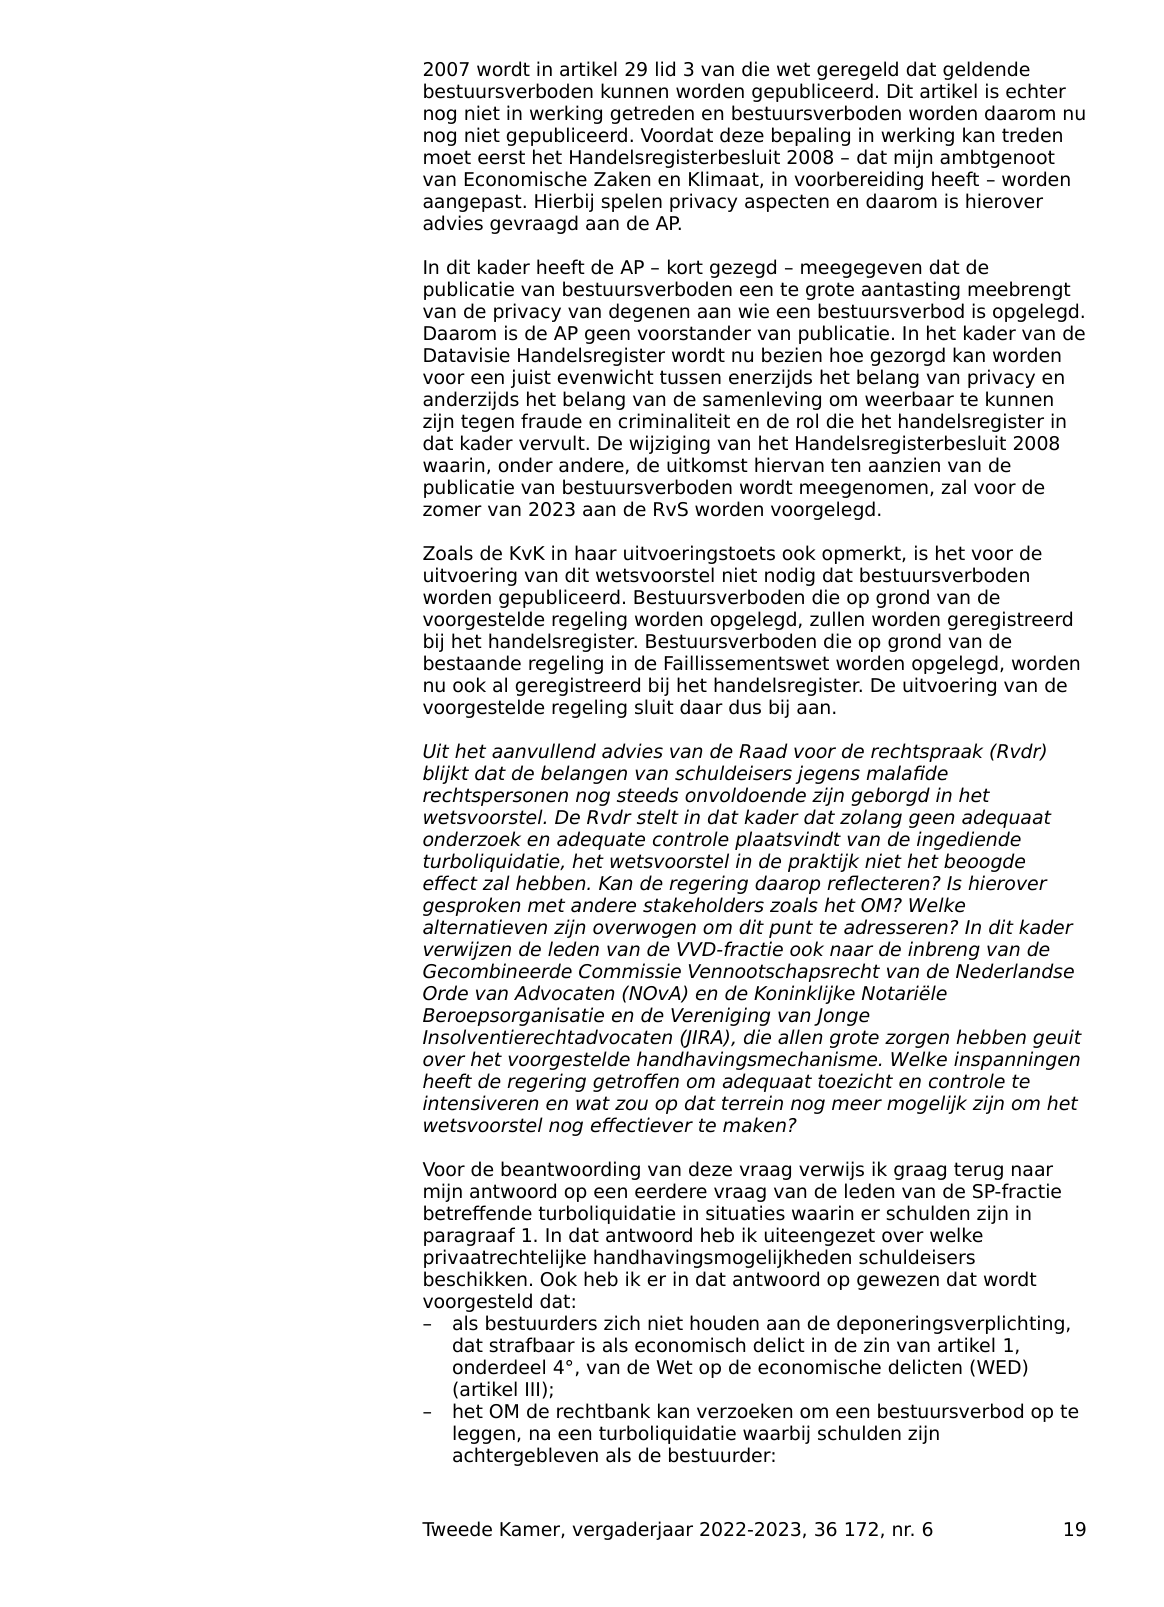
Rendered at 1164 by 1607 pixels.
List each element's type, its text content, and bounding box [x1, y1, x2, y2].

text 2007 wordt in artikel 29 lid 3 van die wet geregeld dat geldende bestuursverboden kunnen worden gepubliceerd. Dit artikel is echter nog niet in werking getreden en bestuursverboden worden daarom nu nog niet gepubliceerd. Voordat deze bepaling in werking kan treden moet eerst het Handelsregisterbesluit 2008 – dat mijn ambtgenoot van Economische Zaken en Klimaat, in voorbereiding heeft – worden aangepast. Hierbij spelen privacy aspecten en daarom is hierover advies gevraagd aan de AP. [422, 59, 1087, 235]
text In dit kader heeft de AP – kort gezegd – meegegeven dat de publicatie van bestuursverboden een te grote aantasting meebrengt van de privacy van degenen aan wie een bestuursverbod is opgelegd. Daarom is de AP geen voorstander van publicatie. In het kader van de Datavisie Handelsregister wordt nu bezien hoe gezorgd kan worden voor een juist evenwicht tussen enerzijds het belang van privacy en anderzijds het belang van de samenleving om weerbaar te kunnen zijn tegen fraude en criminaliteit en de rol die het handelsregister in dat kader vervult. De wijziging van het Handelsregisterbesluit 2008 waarin, onder andere, de uitkomst hiervan ten aanzien van de publicatie van bestuursverboden wordt meegenomen, zal voor de zomer van 2023 aan de RvS worden voorgelegd. [422, 257, 1087, 521]
text – als bestuurders zich niet houden aan de deponeringsverplichting, dat strafbaar is als economisch delict in de zin van artikel 1, onderdeel 4°, van de Wet op de economische delicten (WED) (artikel III); [422, 1313, 1087, 1401]
text Uit het aanvullend advies van de Raad voor de rechtspraak (Rvdr) blijkt dat de belangen van schuldeisers jegens malafide rechtspersonen nog steeds onvoldoende zijn geborgd in het wetsvoorstel. De Rvdr stelt in dat kader dat zolang geen adequaat onderzoek en adequate controle plaatsvindt van de ingediende turboliquidatie, het wetsvoorstel in de praktijk niet het beoogde effect zal hebben. Kan de regering daarop reflecteren? Is hierover gesproken met andere stakeholders zoals het OM? Welke alternatieven zijn overwogen om dit punt te adresseren? In dit kader verwijzen de leden van de VVD-fractie ook naar de inbreng van de Gecombineerde Commissie Vennootschapsrecht van de Nederlandse Orde van Advocaten (NOvA) en de Koninklijke Notariële Beroepsorganisatie en de Vereniging van Jonge Insolventierechtadvocaten (JIRA), die allen grote zorgen hebben geuit over het voorgestelde handhavingsmechanisme. Welke inspanningen heeft de regering getroffen om adequaat toezicht en controle te intensiveren en wat zou op dat terrein nog meer mogelijk zijn om het wetsvoorstel nog effectiever te maken? [422, 741, 1087, 1137]
text Voor de beantwoording van deze vraag verwijs ik graag terug naar mijn antwoord op een eerdere vraag van de leden van de SP-fractie betreffende turboliquidatie in situaties waarin er schulden zijn in paragraaf 1. In dat antwoord heb ik uiteengezet over welke privaatrechtelijke handhavingsmogelijkheden schuldeisers beschikken. Ook heb ik er in dat antwoord op gewezen dat wordt voorgesteld dat: [422, 1159, 1087, 1313]
text – het OM de rechtbank kan verzoeken om een bestuursverbod op te leggen, na een turboliquidatie waarbij schulden zijn achtergebleven als de bestuurder: [422, 1401, 1087, 1467]
text Zoals de KvK in haar uitvoeringstoets ook opmerkt, is het voor de uitvoering van dit wetsvoorstel niet nodig dat bestuursverboden worden gepubliceerd. Bestuursverboden die op grond van de voorgestelde regeling worden opgelegd, zullen worden geregistreerd bij het handelsregister. Bestuursverboden die op grond van de bestaande regeling in de Faillissementswet worden opgelegd, worden nu ook al geregistreerd bij het handelsregister. De uitvoering van de voorgestelde regeling sluit daar dus bij aan. [422, 543, 1087, 719]
